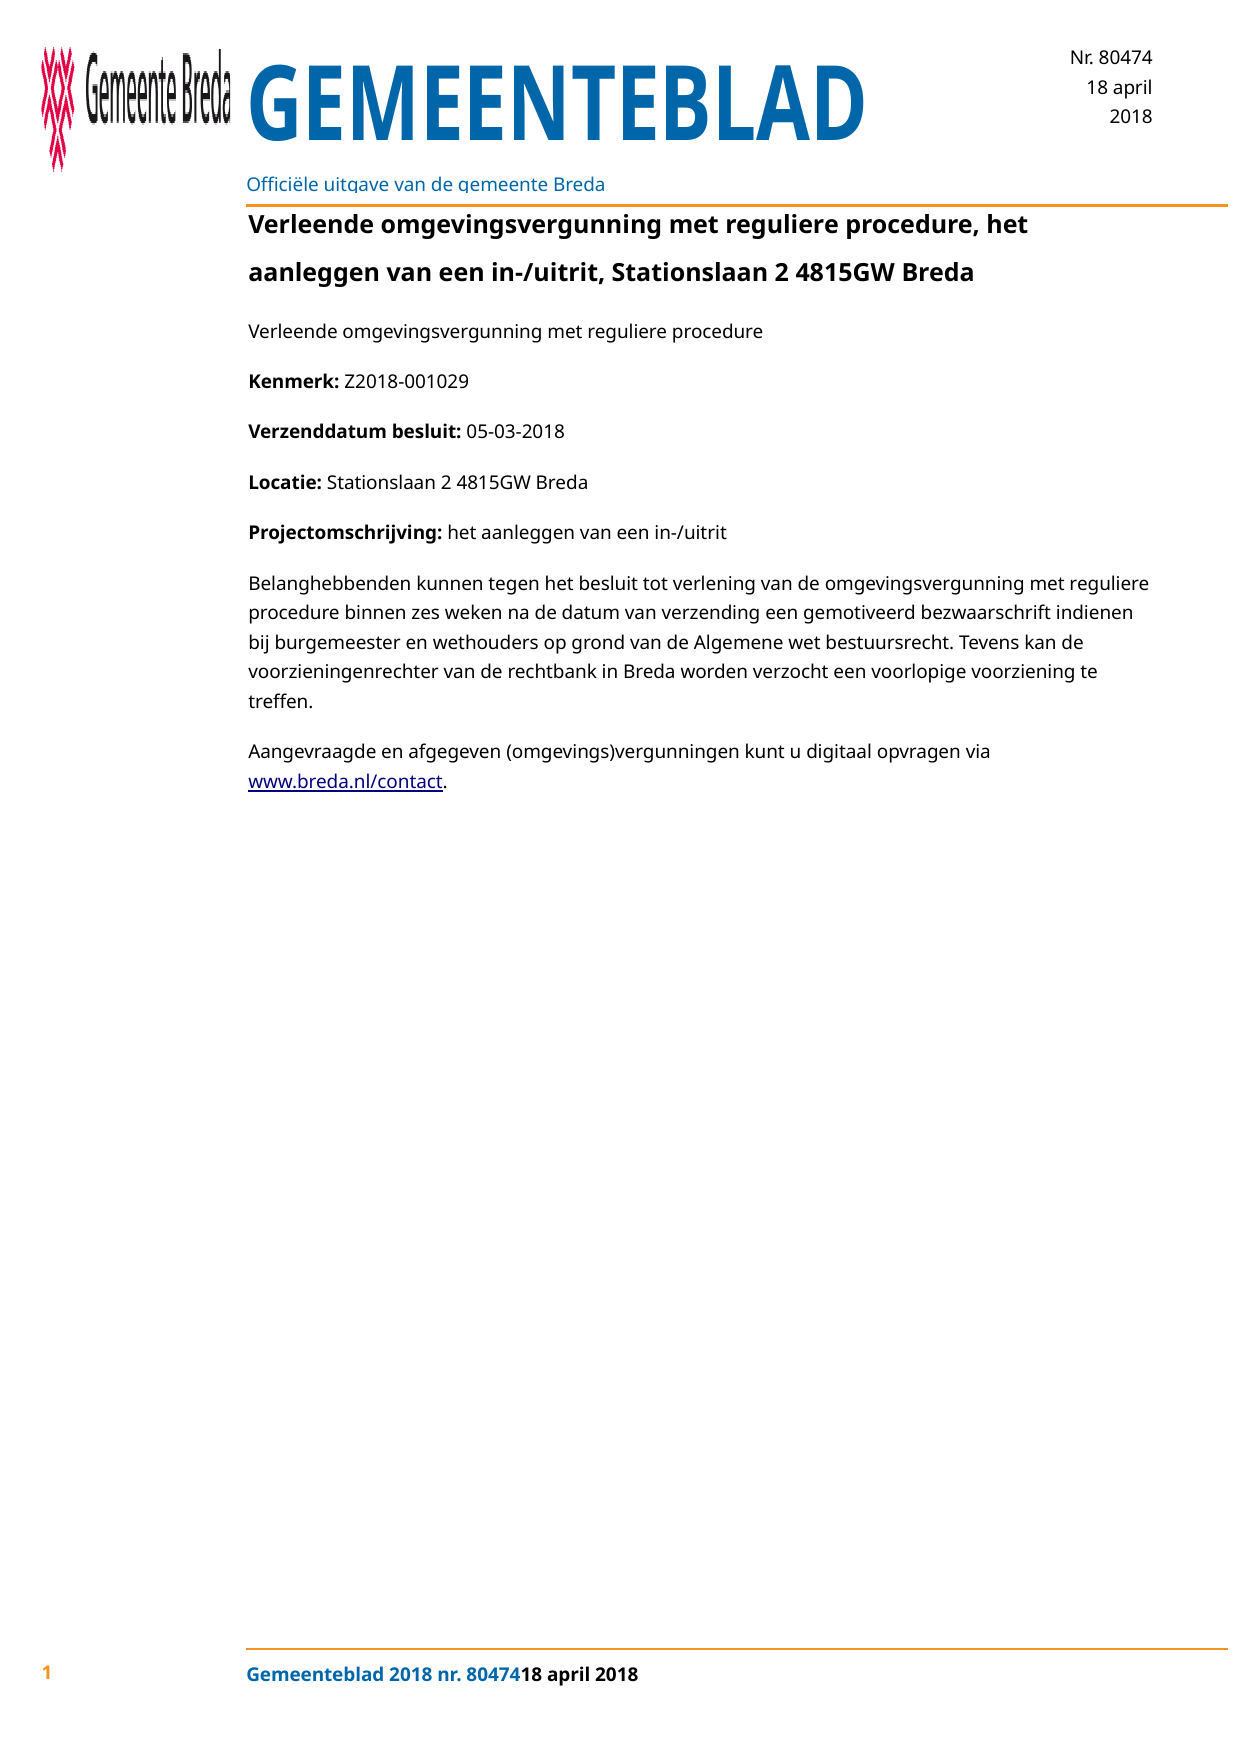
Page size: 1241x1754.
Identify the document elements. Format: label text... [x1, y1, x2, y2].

picture [41, 47, 231, 172]
text Belanghebbenden kunnen tegen het besluit tot verlening van de omgevingsvergunning met reguliere procedure binnen zes weken na de datum van verzending een gemotiveerd bezwaarschrift indienen bij burgemeester en wethouders op grond van de Algemene wet bestuursrecht. Tevens kan de voorzieningenrechter van de rechtbank in Breda worden verzocht een voorlopige voorziening te treffen. [248, 570, 1152, 714]
text Aangevraagde en afgegeven (omgevings)vergunningen kunt u digitaal opvragen via www.breda.nl/contact. [248, 739, 1152, 794]
text Locatie: Stationslaan 2 4815GW Breda [248, 469, 1152, 495]
text Kenmerk: Z2018-001029 [248, 368, 1152, 394]
text Projectomschrijving: het aanleggen van een in-/uitrit [248, 519, 1152, 545]
text Verleende omgevingsvergunning met reguliere procedure, het aanleggen van een in-/uitrit, Stationslaan 2 4815GW Breda [248, 207, 1152, 288]
text Verzenddatum besluit: 05-03-2018 [248, 419, 1152, 444]
text Verleende omgevingsvergunning met reguliere procedure [248, 318, 1152, 344]
